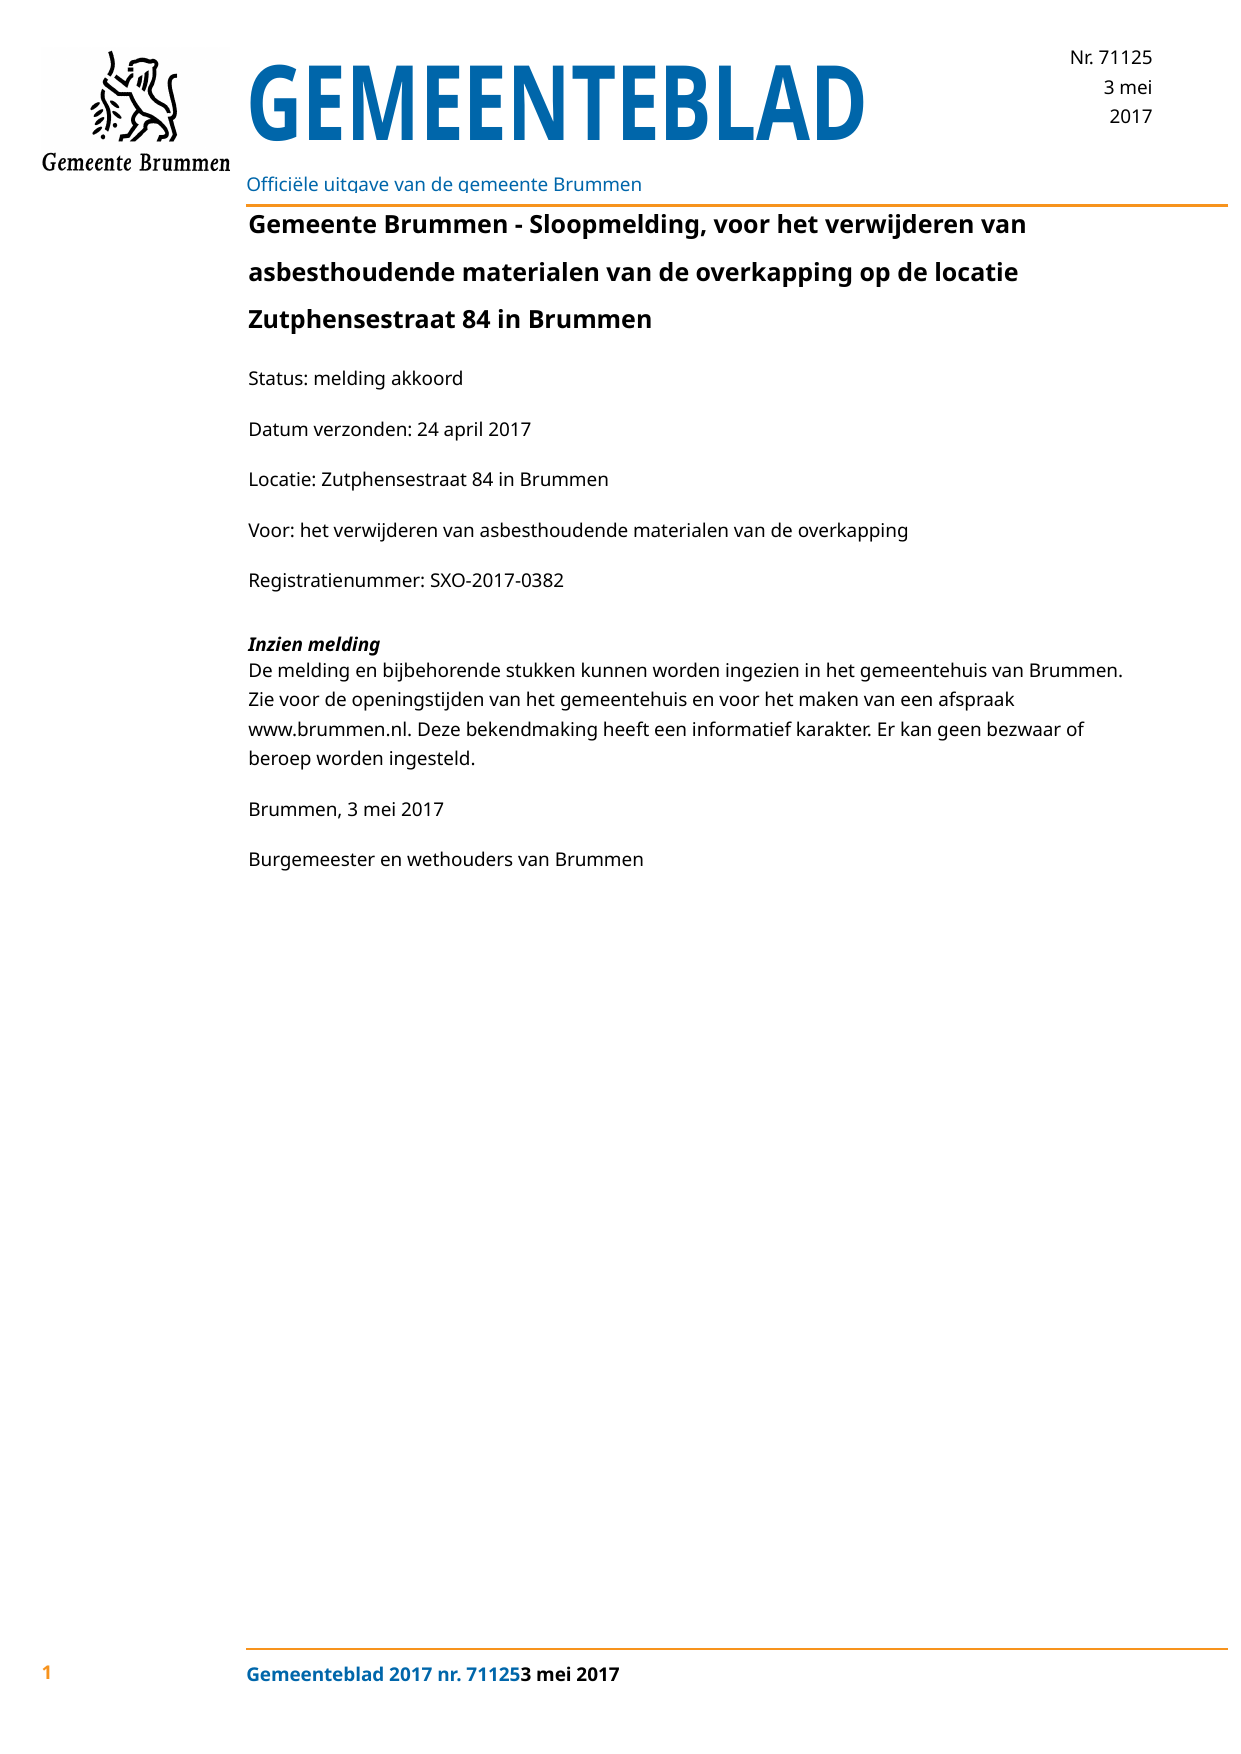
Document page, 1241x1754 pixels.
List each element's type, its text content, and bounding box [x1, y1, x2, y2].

text Gemeente Brummen - Sloopmelding, voor het verwijderen van asbesthoudende materialen van de overkapping op de locatie Zutphensestraat 84 in Brummen [248, 207, 1152, 336]
text Inzien melding [248, 631, 1152, 657]
picture [41, 47, 231, 172]
text Brummen, 3 mei 2017 [248, 796, 1152, 822]
text Registratienummer: SXO-2017-0382 [248, 567, 1152, 593]
text Status: melding akkoord [248, 366, 1152, 391]
text Voor: het verwijderen van asbesthoudende materialen van de overkapping [248, 517, 1152, 542]
text De melding en bijbehorende stukken kunnen worden ingezien in het gemeentehuis van Brummen. Zie voor de openingstijden van het gemeentehuis en voor het maken van een afspraak www.brummen.nl. Deze bekendmaking heeft een informatief karakter. Er kan geen bezwaar of beroep worden ingesteld. [248, 657, 1152, 771]
text Burgemeester en wethouders van Brummen [248, 846, 1152, 872]
text Datum verzonden: 24 april 2017 [248, 416, 1152, 442]
text Locatie: Zutphensestraat 84 in Brummen [248, 466, 1152, 492]
